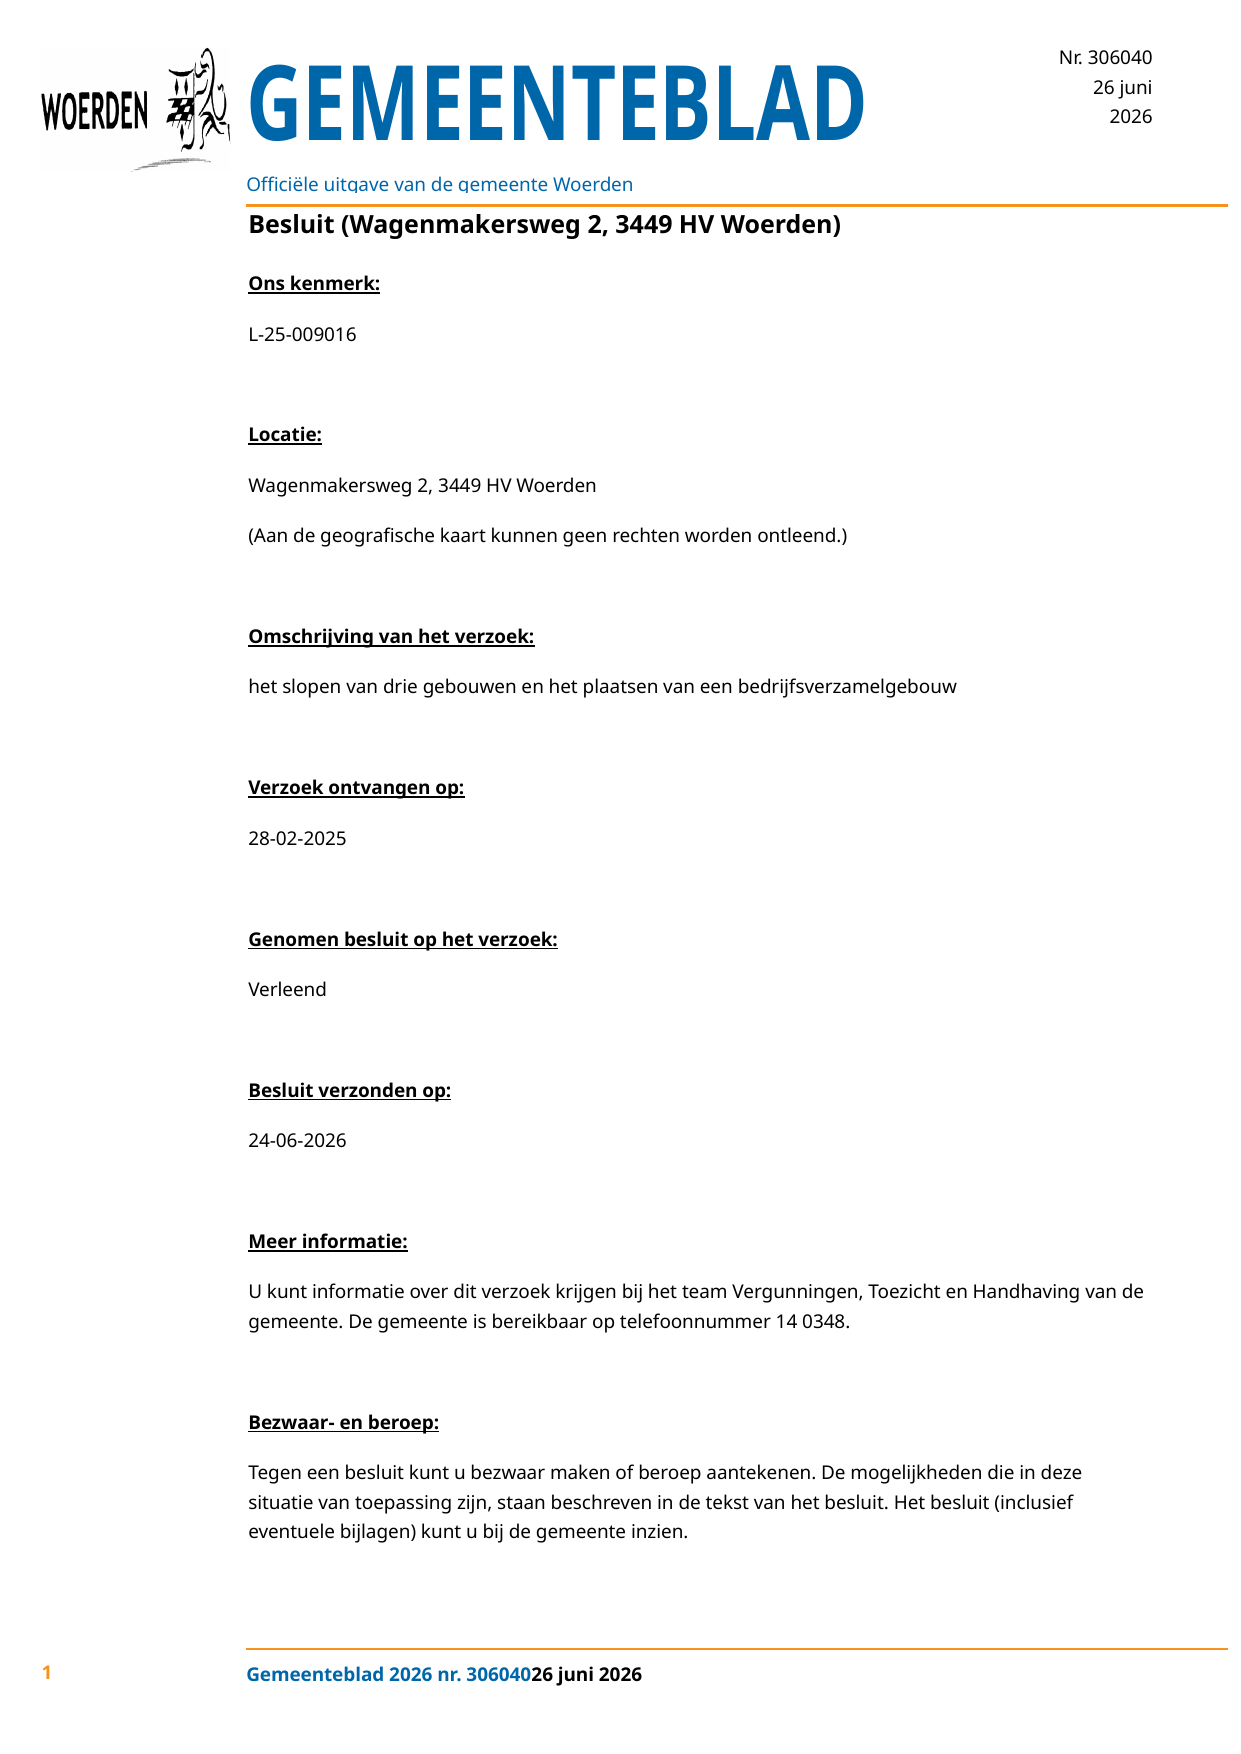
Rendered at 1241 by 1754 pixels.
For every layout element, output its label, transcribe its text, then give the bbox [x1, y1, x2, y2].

text Omschrijving van het verzoek: [248, 623, 1152, 649]
text Wagenmakersweg 2, 3449 HV Woerden [248, 472, 1152, 498]
text Ons kenmerk: [248, 270, 1152, 296]
text L-25-009016 [248, 321, 1152, 346]
text Verleend [248, 976, 1152, 1002]
text Besluit verzonden op: [248, 1077, 1152, 1103]
text Verzoek ontvangen op: [248, 774, 1152, 800]
text U kunt informatie over dit verzoek krijgen bij het team Vergunningen, Toezicht en Handhaving van de gemeente. De gemeente is bereikbaar op telefoonnummer 14 0348. [248, 1279, 1152, 1334]
text Tegen een besluit kunt u bezwaar maken of beroep aantekenen. De mogelijkheden die in deze situatie van toepassing zijn, staan beschreven in de tekst van het besluit. Het besluit (inclusief eventuele bijlagen) kunt u bij de gemeente inzien. [248, 1459, 1152, 1544]
text Meer informatie: [248, 1228, 1152, 1254]
text Besluit (Wagenmakersweg 2, 3449 HV Woerden) [248, 207, 1152, 241]
text 28-02-2025 [248, 825, 1152, 851]
text 24-06-2026 [248, 1127, 1152, 1153]
text het slopen van drie gebouwen en het plaatsen van een bedrijfsverzamelgebouw [248, 674, 1152, 699]
text (Aan de geografische kaart kunnen geen rechten worden ontleend.) [248, 522, 1152, 548]
text Genomen besluit op het verzoek: [248, 926, 1152, 951]
picture [41, 47, 231, 172]
text Locatie: [248, 422, 1152, 447]
text Bezwaar- en beroep: [248, 1409, 1152, 1435]
